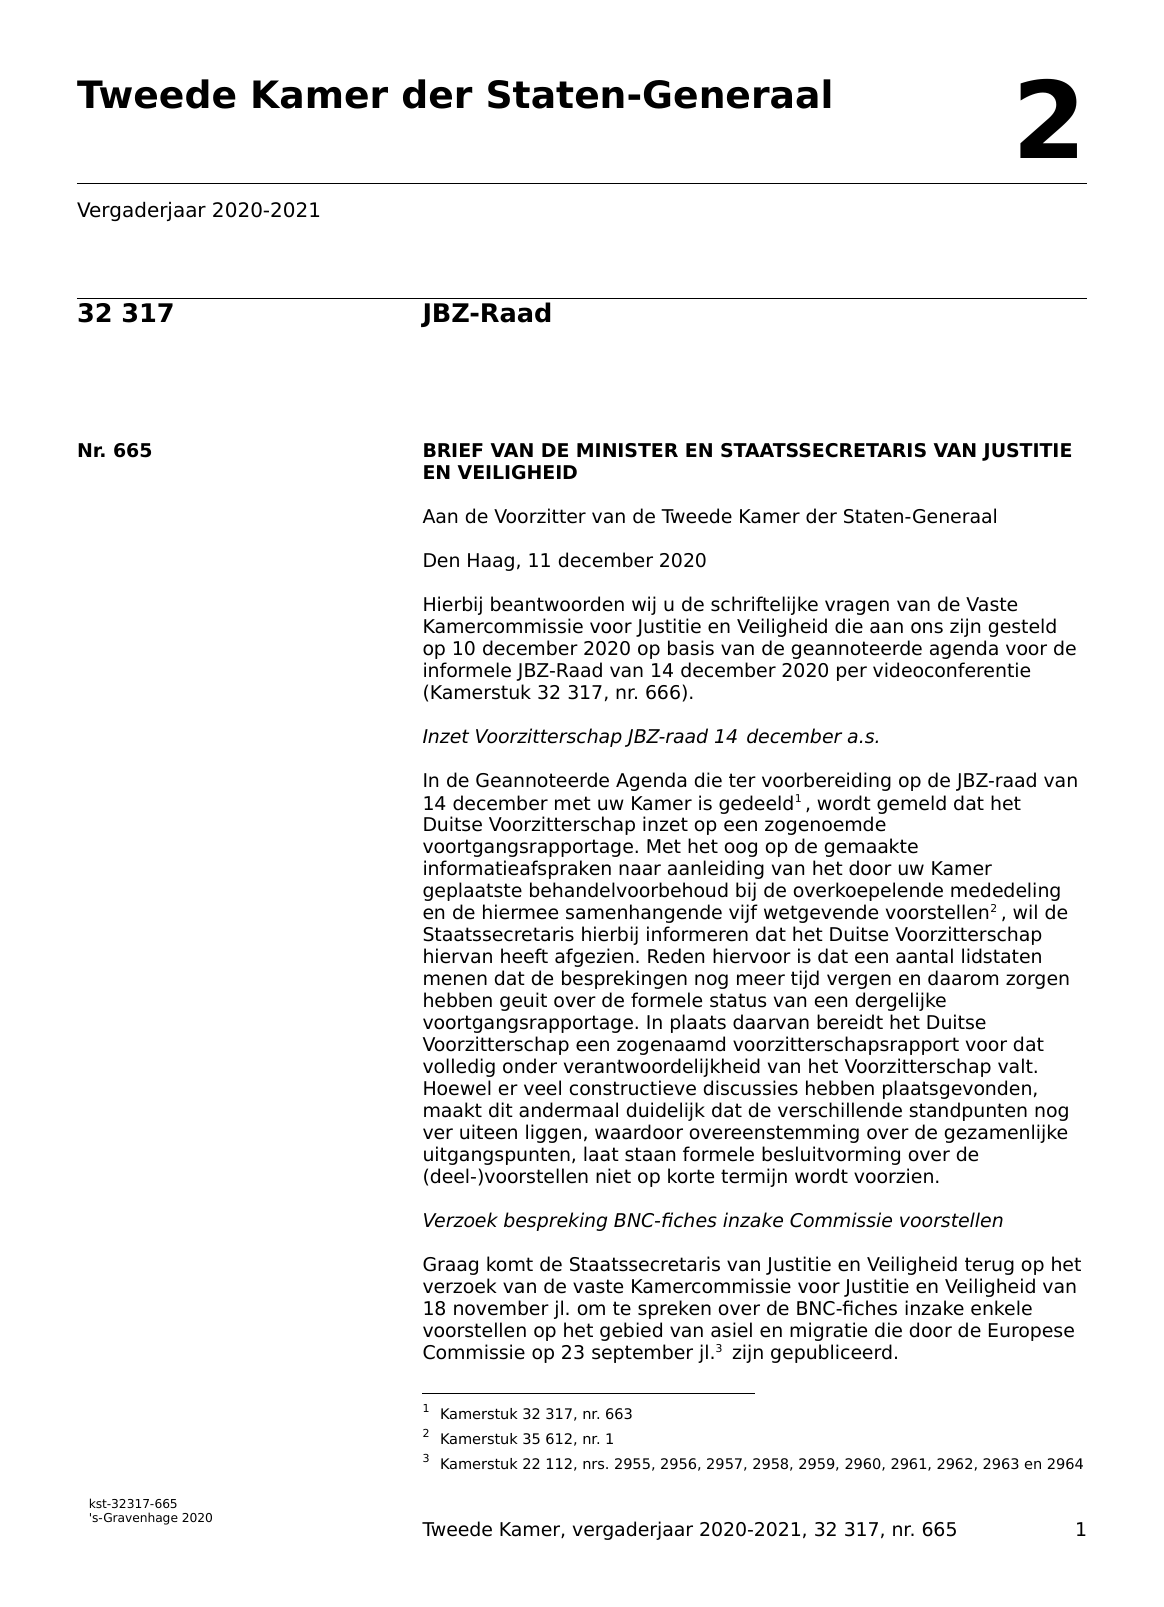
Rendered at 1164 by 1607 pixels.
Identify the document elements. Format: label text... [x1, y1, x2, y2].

text Kamerstuk 35 612, nr. 1 [422, 1427, 1087, 1449]
text 's-Gravenhage 2020 [88, 1511, 323, 1525]
subtitle Inzet Voorzitterschap JBZ-raad 14 december a.s. [422, 726, 1087, 748]
subtitle 32 317 JBZ-Raad [77, 299, 1087, 329]
text Hierbij beantwoorden wij u de schriftelijke vragen van de Vaste Kamercommissie voor Justitie en Veiligheid die aan ons zijn gesteld op 10 december 2020 op basis van de geannoteerde agenda voor de informele JBZ-Raad van 14 december 2020 per videoconferentie (Kamerstuk 32 317, nr. 666). [422, 594, 1087, 704]
text In de Geannoteerde Agenda die ter voorbereiding op de JBZ-raad van 14 december met uw Kamer is gedeeld, wordt gemeld dat het Duitse Voorzitterschap inzet op een zogenoemde voortgangsrapportage. Met het oog op de gemaakte informatieafspraken naar aanleiding van het door uw Kamer geplaatste behandelvoorbehoud bij de overkoepelende mededeling en de hiermee samenhangende vijf wetgevende voorstellen, wil de Staatssecretaris hierbij informeren dat het Duitse Voorzitterschap hiervan heeft afgezien. Reden hiervoor is dat een aantal lidstaten menen dat de besprekingen nog meer tijd vergen en daarom zorgen hebben geuit over de formele status van een dergelijke voortgangsrapportage. In plaats daarvan bereidt het Duitse Voorzitterschap een zogenaamd voorzitterschapsrapport voor dat volledig onder verantwoordelijkheid van het Voorzitterschap valt. Hoewel er veel constructieve discussies hebben plaatsgevonden, maakt dit andermaal duidelijk dat de verschillende standpunten nog ver uiteen liggen, waardoor overeenstemming over de gezamenlijke uitgangspunten, laat staan formele besluitvorming over de (deel-)voorstellen niet op korte termijn wordt voorzien. [422, 770, 1087, 1188]
text kst-32317-665 [88, 1497, 323, 1511]
text Graag komt de Staatssecretaris van Justitie en Veiligheid terug op het verzoek van de vaste Kamercommissie voor Justitie en Veiligheid van 18 november jl. om te spreken over de BNC-fiches inzake enkele voorstellen op het gebied van asiel en migratie die door de Europese Commissie op 23 september jl. zijn gepubliceerd. [422, 1254, 1087, 1364]
text Kamerstuk 22 112, nrs. 2955, 2956, 2957, 2958, 2959, 2960, 2961, 2962, 2963 en 2964 [422, 1452, 1087, 1474]
subtitle Verzoek bespreking BNC-fiches inzake Commissie voorstellen [422, 1210, 1087, 1232]
table_cell Vergaderjaar 2020-2021 [77, 184, 1087, 298]
subtitle Nr. 665 BRIEF VAN DE MINISTER EN STAATSSECRETARIS VAN JUSTITIE EN VEILIGHEID [77, 440, 1087, 484]
text Kamerstuk 32 317, nr. 663 [422, 1402, 1087, 1424]
table_header Tweede Kamer der Staten-Generaal [77, 59, 886, 183]
table_header 2 [886, 59, 1087, 183]
text Aan de Voorzitter van de Tweede Kamer der Staten-Generaal [422, 506, 1087, 528]
text Den Haag, 11 december 2020 [422, 550, 1087, 572]
